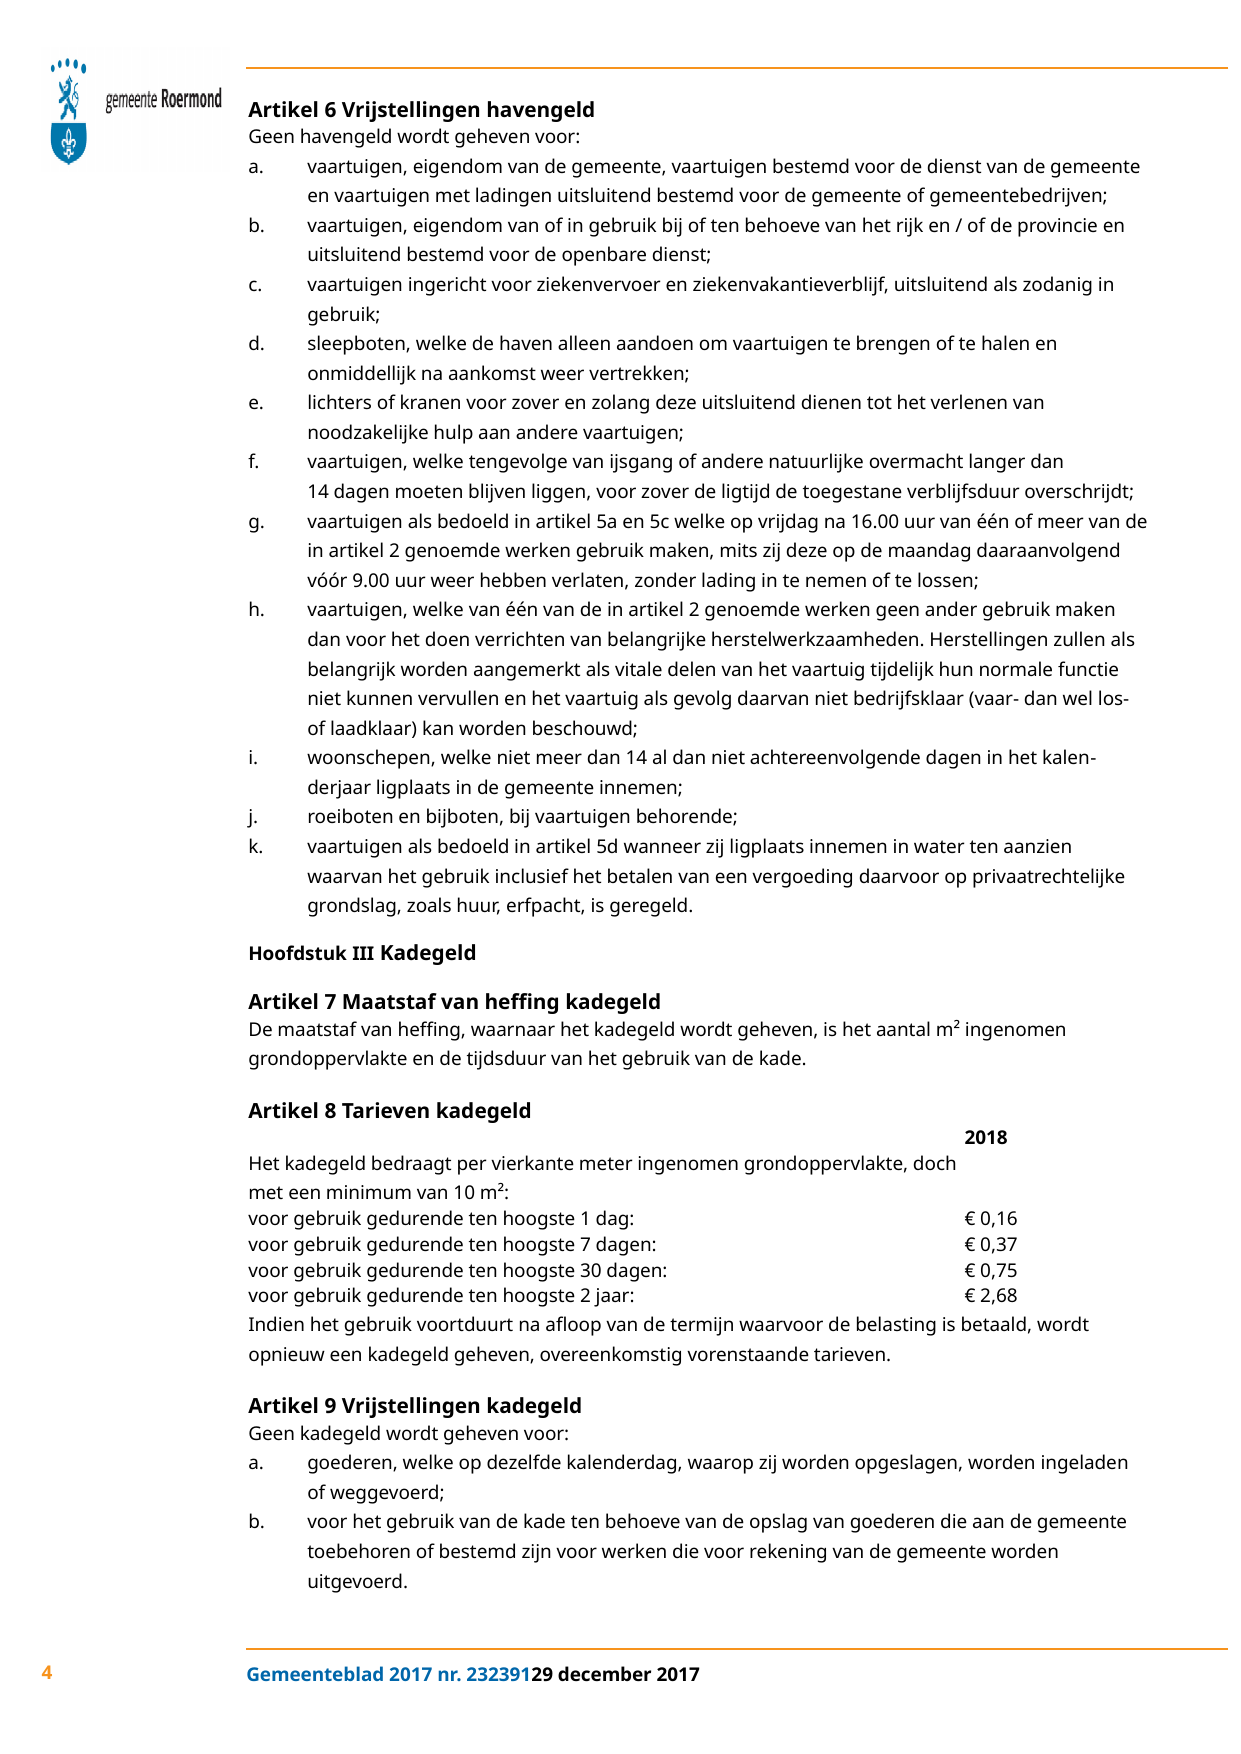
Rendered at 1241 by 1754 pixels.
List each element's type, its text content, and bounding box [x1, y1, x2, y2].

list vaartuigen als bedoeld in artikel 5d wanneer zij ligplaats innemen in water ten aanzien waarvan het gebruik inclusief het betalen van een vergoeding daarvoor op privaatrechtelijke grondslag, zoals huur, erfpacht, is geregeld. [248, 833, 1152, 918]
table_cell voor gebruik gedurende ten hoogste 1 dag: [248, 1205, 964, 1231]
text Artikel 9 Vrijstellingen kadegeld [248, 1391, 1152, 1420]
list woonschepen, welke niet meer dan 14 al dan niet achtereenvolgende dagen in het kalen­derjaar ligplaats in de gemeente innemen; [248, 744, 1152, 800]
table_cell € 0,16 [964, 1205, 1152, 1231]
text Artikel 7 Maatstaf van heffing kadegeld [248, 987, 1152, 1016]
table_cell € 0,37 [964, 1231, 1152, 1257]
list 14 dagen moeten blijven liggen, voor zover de ligtijd de toegestane verblijfsduur overschrijdt; [248, 478, 1152, 504]
text Indien het gebruik voortduurt na afloop van de termijn waarvoor de belasting is betaald, wordt opnieuw een kadegeld geheven, overeenkomstig vorenstaande tarieven. [248, 1311, 1152, 1367]
list sleepboten, welke de haven alleen aandoen om vaartuigen te brengen of te halen en onmiddellijk na aankomst weer vertrekken; [248, 330, 1152, 386]
text Geen kadegeld wordt geheven voor: [248, 1420, 1152, 1446]
text Geen havengeld wordt geheven voor: [248, 123, 1152, 149]
list goederen, welke op dezelfde kalenderdag, waarop zij worden opgeslagen, worden ingeladen of weggevoerd; [248, 1449, 1152, 1505]
list vaartuigen, eigendom van de gemeente, vaartuigen bestemd voor de dienst van de gemeente en vaartuigen met ladingen uitsluitend bestemd voor de gemeente of gemeentebedrijven; [248, 153, 1152, 208]
list vaartuigen als bedoeld in artikel 5a en 5c welke op vrijdag na 16.00 uur van één of meer van de in artikel 2 genoemde werken gebruik maken, mits zij deze op de maandag daaraanvolgend vóór 9.00 uur weer hebben verlaten, zonder lading in te nemen of te lossen; [248, 508, 1152, 593]
text De maatstaf van heffing, waarnaar het kadegeld wordt geheven, is het aantal m² ingenomen grondoppervlakte en de tijdsduur van het gebruik van de kade. [248, 1016, 1152, 1071]
table_cell voor gebruik gedurende ten hoogste 30 dagen: [248, 1257, 964, 1282]
list vaartuigen ingericht voor ziekenvervoer en ziekenvakantieverblijf, uitsluitend als zodanig in gebruik; [248, 271, 1152, 326]
list vaartuigen, eigendom van of in gebruik bij of ten behoeve van het rijk en / of de provincie en uitsluitend bestemd voor de openbare dienst; [248, 212, 1152, 267]
text Artikel 6 Vrijstellingen havengeld [248, 95, 1152, 123]
list dan voor het doen verrichten van belangrijke herstelwerkzaamheden. Herstellingen zullen als belangrijk worden aangemerkt als vitale delen van het vaartuig tijdelijk hun normale functie niet kunnen vervullen en het vaartuig als gevolg daarvan niet bedrijfsklaar (vaar- dan wel los- of laadklaar) kan worden beschouwd; [248, 626, 1152, 741]
table_header 2018 [964, 1124, 1152, 1150]
list roeiboten en bijboten, bij vaartuigen behorende; [248, 804, 1152, 829]
table_cell voor gebruik gedurende ten hoogste 2 jaar: [248, 1283, 964, 1308]
table_cell € 2,68 [964, 1283, 1152, 1308]
text Hoofdstuk III Kadegeld [248, 938, 1152, 966]
table_header [248, 1124, 964, 1150]
table_cell voor gebruik gedurende ten hoogste 7 dagen: [248, 1231, 964, 1257]
picture [41, 47, 231, 172]
table_cell € 0,75 [964, 1257, 1152, 1282]
list vaartuigen, welke van één van de in artikel 2 genoemde werken geen ander gebruik maken [248, 597, 1152, 622]
list vaartuigen, welke tengevolge van ijsgang of andere natuurlijke overmacht langer dan [248, 449, 1152, 474]
table_cell Het kadegeld bedraagt per vierkante meter ingenomen grondoppervlakte, doch met een minimum van 10 m²: [248, 1150, 964, 1205]
list lichters of kranen voor zover en zolang deze uitsluitend dienen tot het verlenen van noodzakelijke hulp aan andere vaartuigen; [248, 389, 1152, 445]
text Artikel 8 Tarieven kadegeld [248, 1096, 1152, 1124]
list voor het gebruik van de kade ten behoeve van de opslag van goederen die aan de gemeente toebehoren of bestemd zijn voor werken die voor rekening van de gemeente worden uitgevoerd. [248, 1509, 1152, 1593]
table_cell [964, 1150, 1152, 1205]
